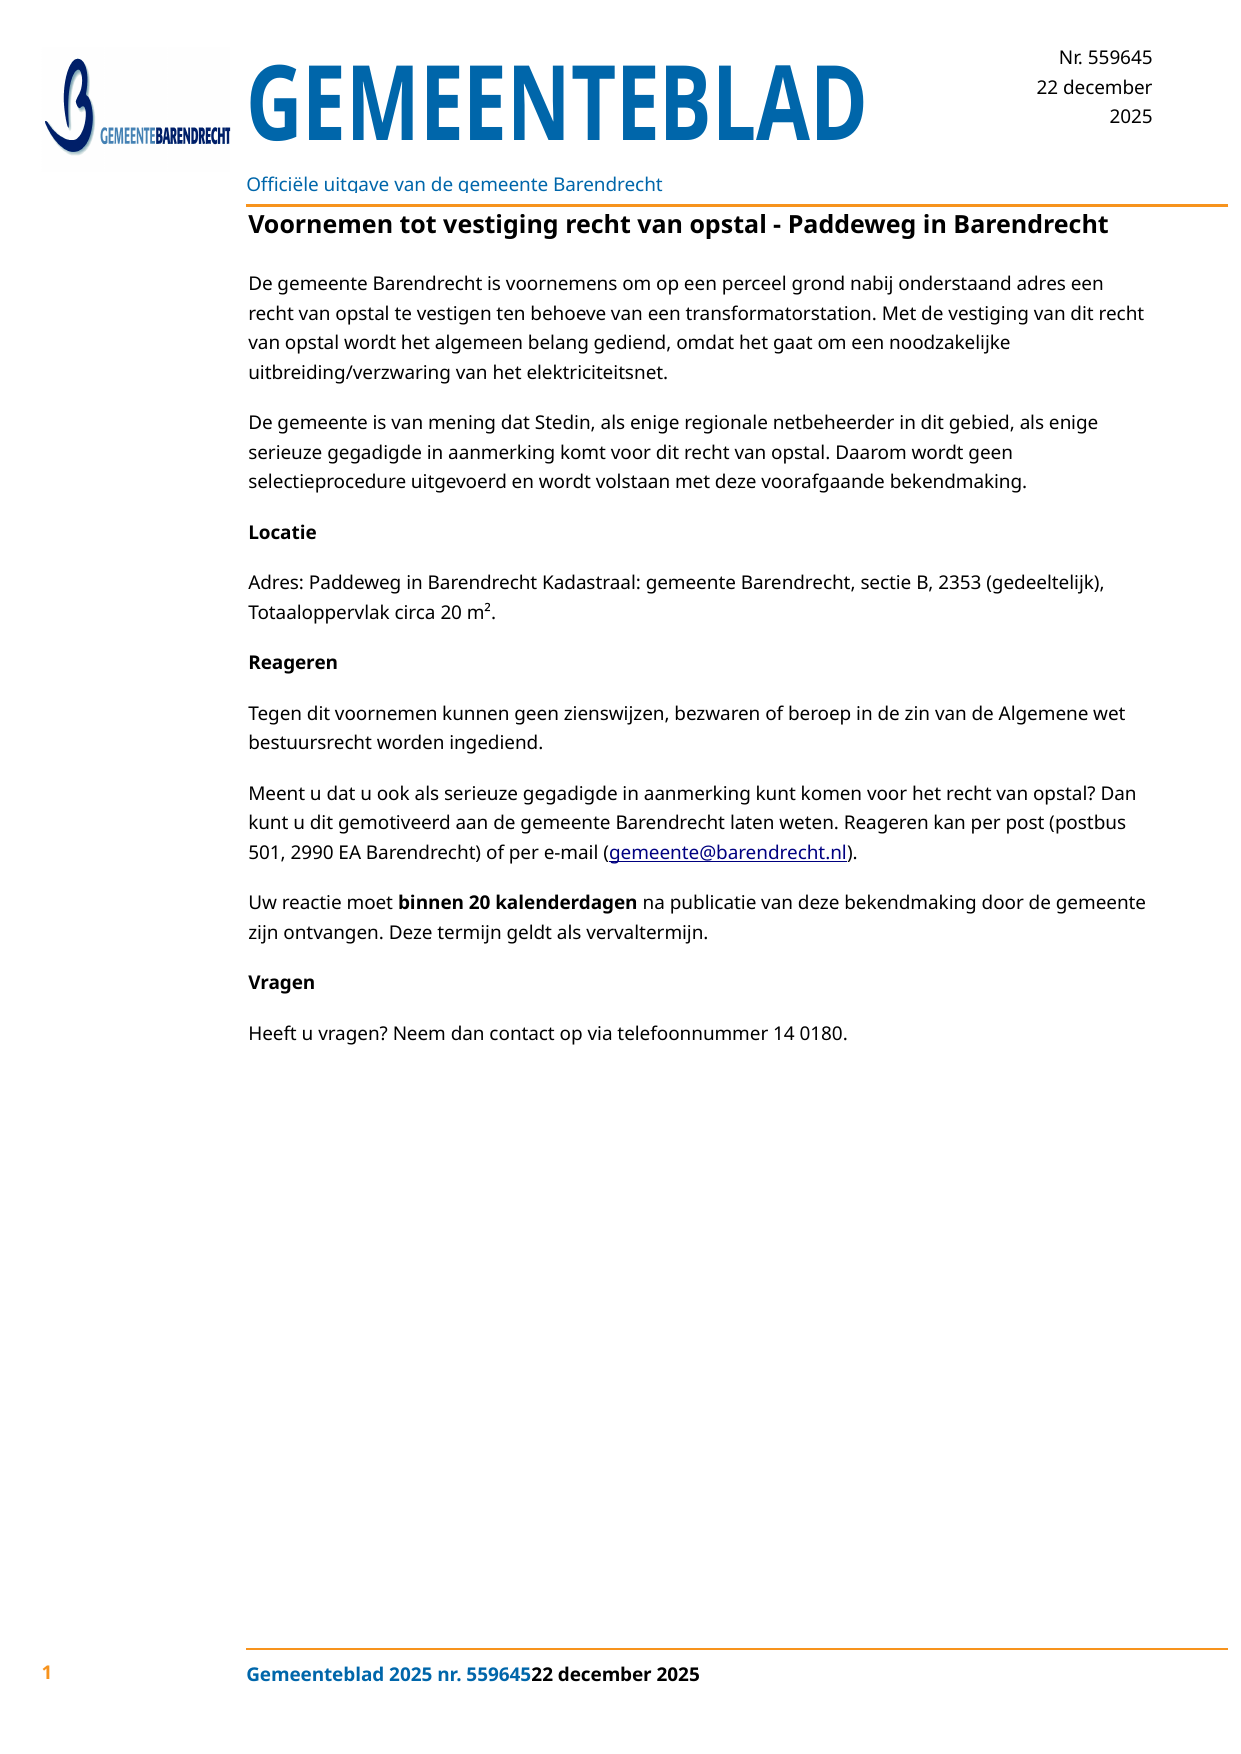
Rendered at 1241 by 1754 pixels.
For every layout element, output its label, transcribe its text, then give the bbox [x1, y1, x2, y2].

text Tegen dit voornemen kunnen geen zienswijzen, bezwaren of beroep in de zin van de Algemene wet bestuursrecht worden ingediend. [248, 700, 1152, 755]
text Vragen [248, 969, 1152, 995]
text De gemeente is van mening dat Stedin, als enige regionale netbeheerder in dit gebied, als enige serieuze gegadigde in aanmerking komt voor dit recht van opstal. Daarom wordt geen selectieprocedure uitgevoerd en wordt volstaan met deze voorafgaande bekendmaking. [248, 409, 1152, 494]
text De gemeente Barendrecht is voornemens om op een perceel grond nabij onderstaand adres een recht van opstal te vestigen ten behoeve van een transformatorstation. Met de vestiging van dit recht van opstal wordt het algemeen belang gediend, omdat het gaat om een noodzakelijke uitbreiding/verzwaring van het elektriciteitsnet. [248, 270, 1152, 385]
text Reageren [248, 649, 1152, 675]
text Uw reactie moet binnen 20 kalenderdagen na publicatie van deze bekendmaking door de gemeente zijn ontvangen. Deze termijn geldt als vervaltermijn. [248, 889, 1152, 945]
text Meent u dat u ook als serieuze gegadigde in aanmerking kunt komen voor het recht van opstal? Dan kunt u dit gemotiveerd aan de gemeente Barendrecht laten weten. Reageren kan per post (postbus 501, 2990 EA Barendrecht) of per e-mail (gemeente@barendrecht.nl). [248, 780, 1152, 865]
text Adres: Paddeweg in Barendrecht Kadastraal: gemeente Barendrecht, sectie B, 2353 (gedeeltelijk), Totaaloppervlak circa 20 m². [248, 569, 1152, 625]
text Heeft u vragen? Neem dan contact op via telefoonnummer 14 0180. [248, 1020, 1152, 1046]
text Locatie [248, 519, 1152, 545]
picture [41, 47, 231, 172]
text Voornemen tot vestiging recht van opstal - Paddeweg in Barendrecht [248, 207, 1152, 241]
